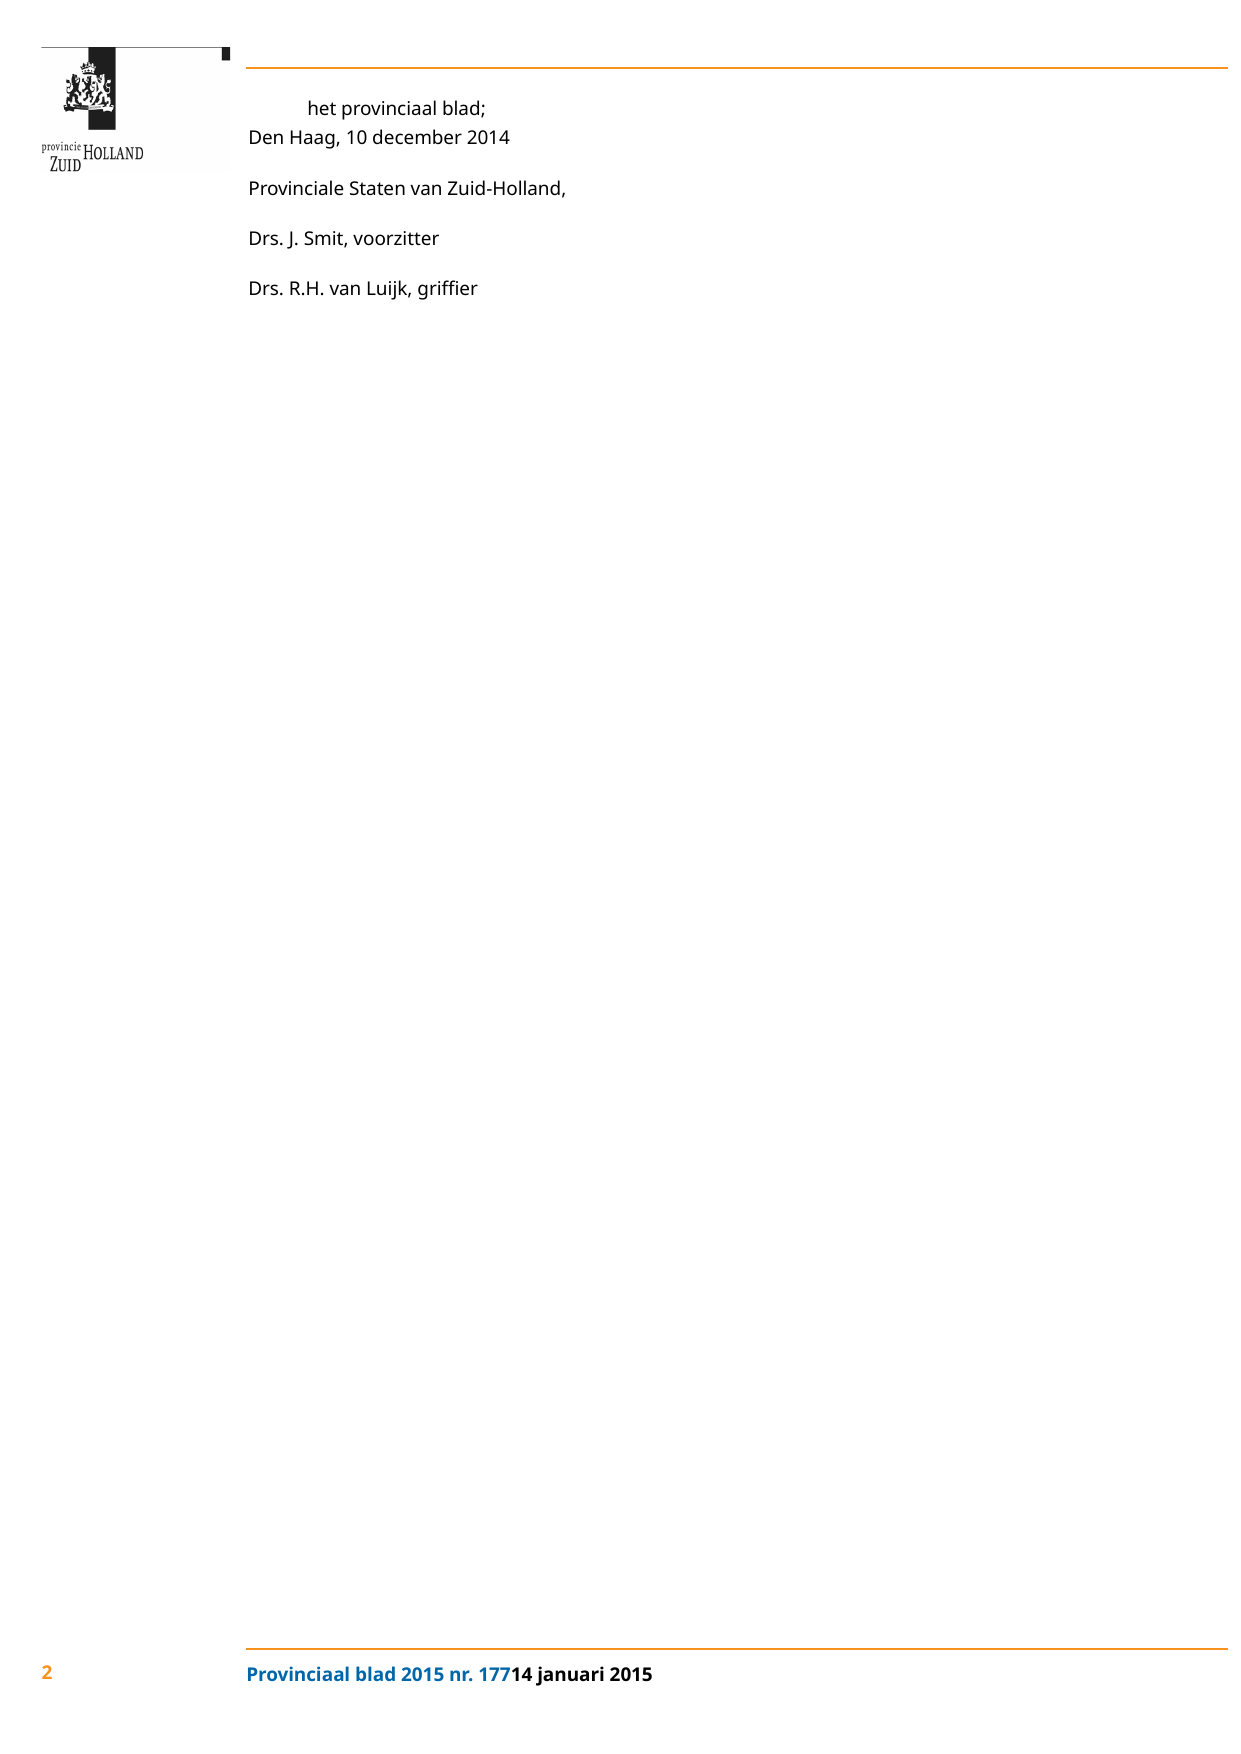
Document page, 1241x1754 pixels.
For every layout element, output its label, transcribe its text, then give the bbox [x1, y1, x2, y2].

text Den Haag, 10 december 2014 [248, 124, 1152, 150]
text Drs. J. Smit, voorzitter [248, 225, 1152, 251]
list het provinciaal blad; [248, 95, 1152, 121]
text Provinciale Staten van Zuid-Holland, [248, 175, 1152, 201]
text Drs. R.H. van Luijk, griffier [248, 276, 1152, 301]
picture [41, 47, 231, 172]
